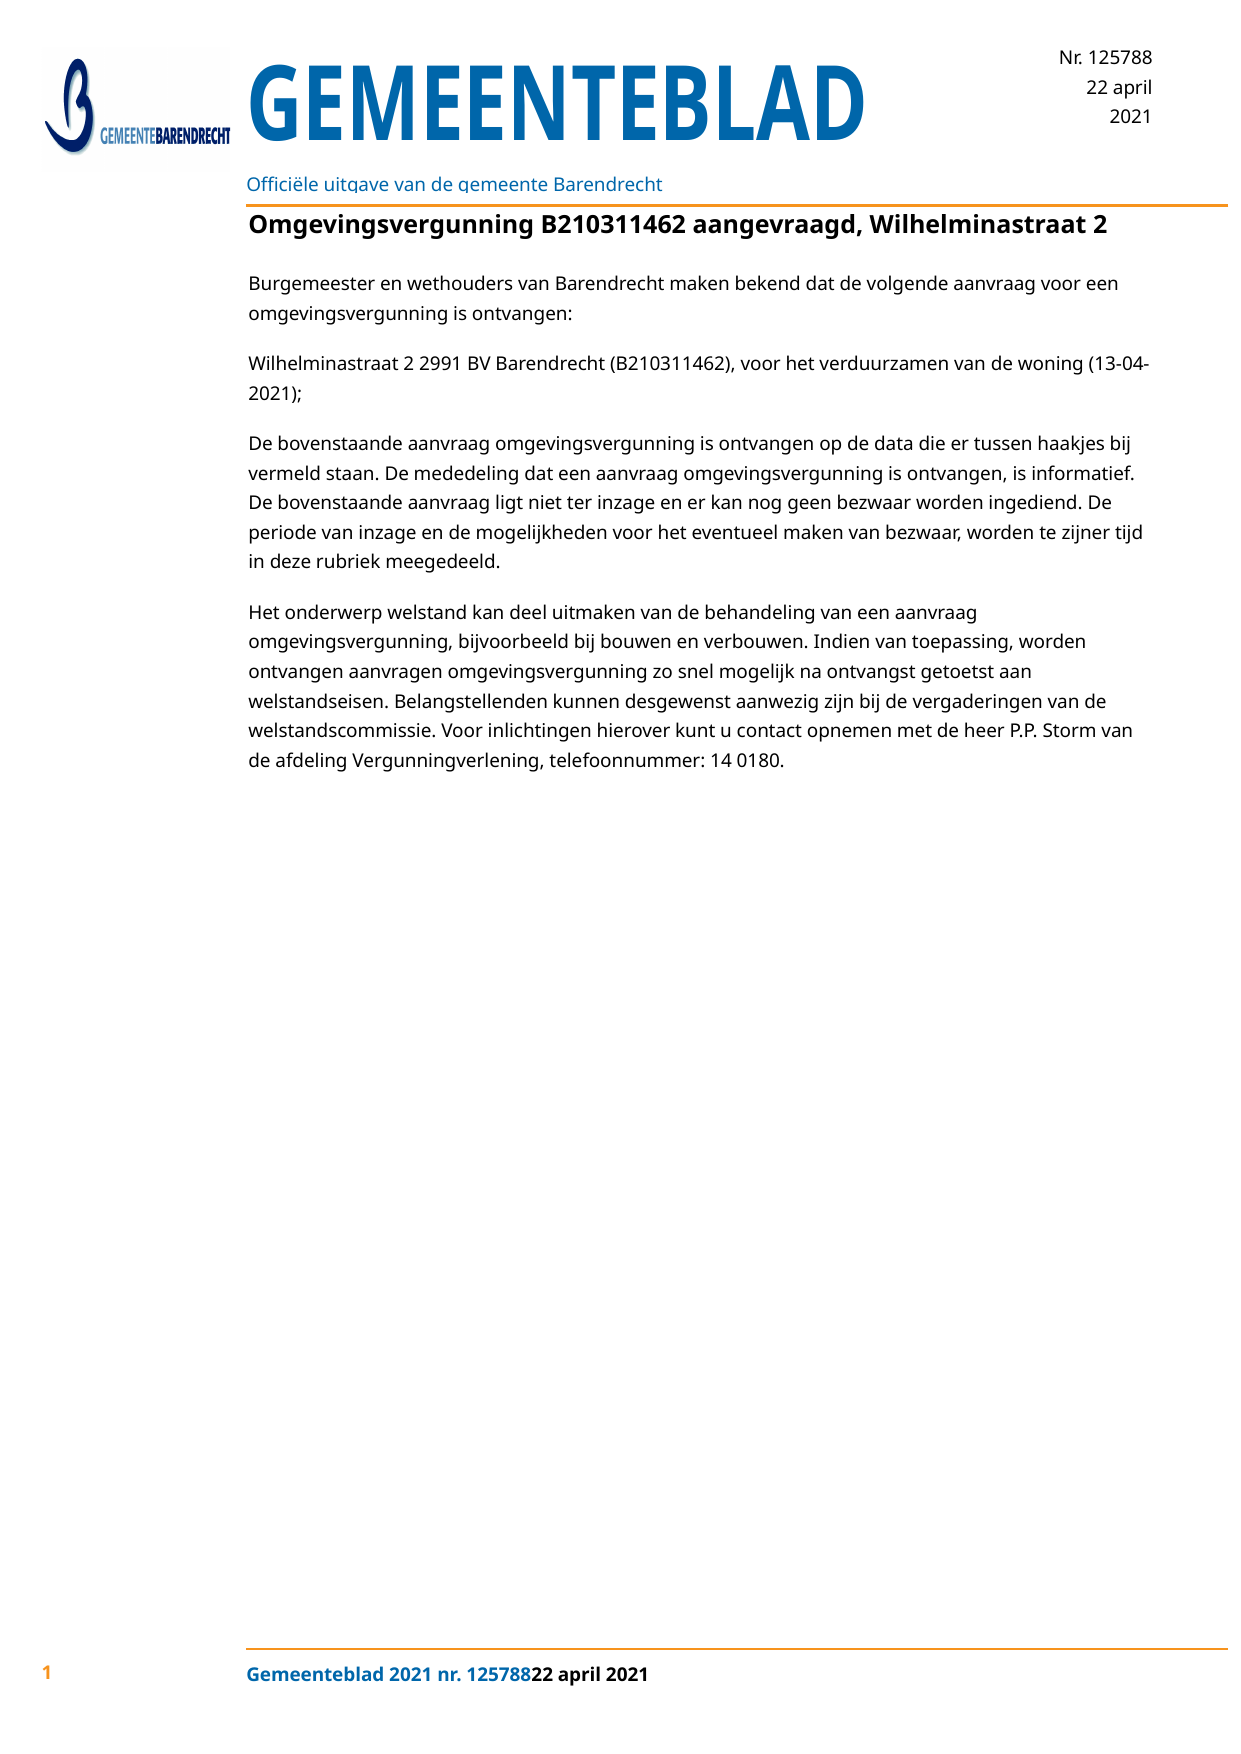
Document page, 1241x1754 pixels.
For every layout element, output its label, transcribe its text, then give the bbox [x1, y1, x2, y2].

text De bovenstaande aanvraag omgevingsvergunning is ontvangen op de data die er tussen haakjes bij vermeld staan. De mededeling dat een aanvraag omgevingsvergunning is ontvangen, is informatief. De bovenstaande aanvraag ligt niet ter inzage en er kan nog geen bezwaar worden ingediend. De periode van inzage en de mogelijkheden voor het eventueel maken van bezwaar, worden te zijner tijd in deze rubriek meegedeeld. [248, 430, 1152, 574]
text Burgemeester en wethouders van Barendrecht maken bekend dat de volgende aanvraag voor een omgevingsvergunning is ontvangen: [248, 270, 1152, 326]
text Het onderwerp welstand kan deel uitmaken van de behandeling van een aanvraag omgevingsvergunning, bijvoorbeeld bij bouwen en verbouwen. Indien van toepassing, worden ontvangen aanvragen omgevingsvergunning zo snel mogelijk na ontvangst getoetst aan welstandseisen. Belangstellenden kunnen desgewenst aanwezig zijn bij de vergaderingen van de welstandscommissie. Voor inlichtingen hierover kunt u contact opnemen met de heer P.P. Storm van de afdeling Vergunningverlening, telefoonnummer: 14 0180. [248, 599, 1152, 773]
text Wilhelminastraat 2 2991 BV Barendrecht (B210311462), voor het verduurzamen van de woning (13-04-2021); [248, 350, 1152, 406]
text Omgevingsvergunning B210311462 aangevraagd, Wilhelminastraat 2 [248, 207, 1152, 241]
picture [41, 47, 231, 172]
